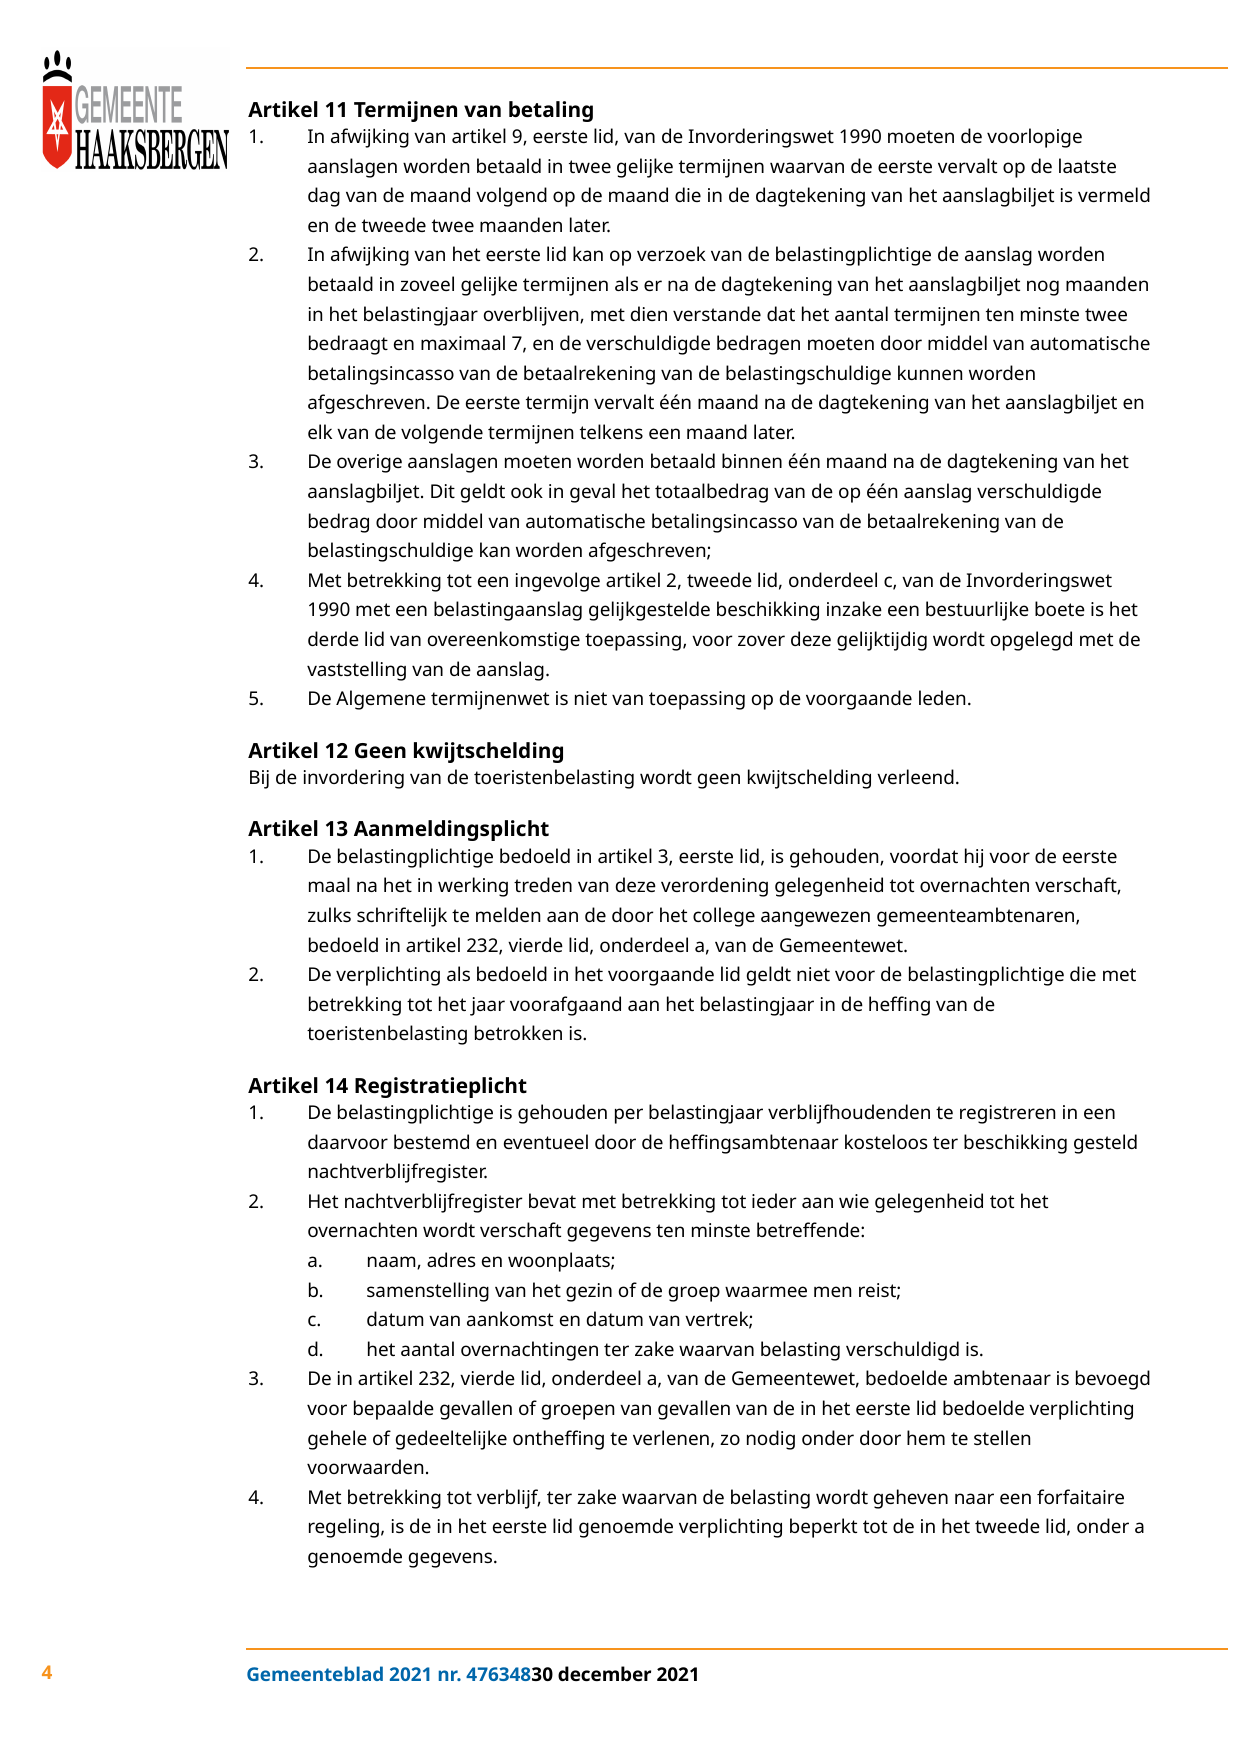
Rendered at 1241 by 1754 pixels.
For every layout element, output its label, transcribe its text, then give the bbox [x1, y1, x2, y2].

list In afwijking van het eerste lid kan op verzoek van de belastingplichtige de aanslag worden betaald in zoveel gelijke termijnen als er na de dagtekening van het aanslagbiljet nog maanden in het belastingjaar overblijven, met dien verstande dat het aantal termijnen ten minste twee bedraagt en maximaal 7, en de verschuldigde bedragen moeten door middel van automatische betalingsincasso van de betaalrekening van de belastingschuldige kunnen worden afgeschreven. De eerste termijn vervalt één maand na de dagtekening van het aanslagbiljet en elk van de volgende termijnen telkens een maand later. [248, 242, 1152, 445]
text Artikel 11 Termijnen van betaling [248, 95, 1152, 123]
text Artikel 14 Registratieplicht [248, 1071, 1152, 1099]
text Bij de invordering van de toeristenbelasting wordt geen kwijtschelding verleend. [248, 764, 1152, 790]
list De in artikel 232, vierde lid, onderdeel a, van de Gemeentewet, bedoelde ambtenaar is bevoegd voor bepaalde gevallen of groepen van gevallen van de in het eerste lid bedoelde verplichting gehele of gedeeltelijke ontheffing te verlenen, zo nodig onder door hem te stellen voorwaarden. [248, 1366, 1152, 1480]
list samenstelling van het gezin of de groep waarmee men reist; [307, 1277, 1152, 1303]
list De verplichting als bedoeld in het voorgaande lid geldt niet voor de belastingplichtige die met betrekking tot het jaar voorafgaand aan het belastingjaar in de heffing van de toeristenbelasting betrokken is. [248, 961, 1152, 1046]
list In afwijking van artikel 9, eerste lid, van de Invorderingswet 1990 moeten de voorlopige aanslagen worden betaald in twee gelijke termijnen waarvan de eerste vervalt op de laatste dag van de maand volgend op de maand die in de dagtekening van het aanslagbiljet is vermeld en de tweede twee maanden later. [248, 123, 1152, 238]
list Het nachtverblijfregister bevat met betrekking tot ieder aan wie gelegenheid tot het overnachten wordt verschaft gegevens ten minste betreffende: [248, 1188, 1152, 1243]
list De overige aanslagen moeten worden betaald binnen één maand na de dagtekening van het aanslagbiljet. Dit geldt ook in geval het totaalbedrag van de op één aanslag verschuldigde bedrag door middel van automatische betalingsincasso van de betaalrekening van de belastingschuldige kan worden afgeschreven; [248, 449, 1152, 563]
list De belastingplichtige bedoeld in artikel 3, eerste lid, is gehouden, voordat hij voor de eerste maal na het in werking treden van deze verordening gelegenheid tot overnachten verschaft, zulks schriftelijk te melden aan de door het college aangewezen gemeenteambtenaren, bedoeld in artikel 232, vierde lid, onderdeel a, van de Gemeentewet. [248, 843, 1152, 957]
list De Algemene termijnenwet is niet van toepassing op de voorgaande leden. [248, 685, 1152, 711]
list het aantal overnachtingen ter zake waarvan belasting verschuldigd is. [307, 1336, 1152, 1362]
list De belastingplichtige is gehouden per belastingjaar verblijfhoudenden te registreren in een daarvoor bestemd en eventueel door de heffingsambtenaar kosteloos ter beschikking gesteld nachtverblijfregister. [248, 1099, 1152, 1184]
list datum van aankomst en datum van vertrek; [307, 1306, 1152, 1332]
list Met betrekking tot een ingevolge artikel 2, tweede lid, onderdeel c, van de Invorderingswet 1990 met een belastingaanslag gelijkgestelde beschikking inzake een bestuurlijke boete is het derde lid van overeenkomstige toepassing, voor zover deze gelijktijdig wordt opgelegd met de vaststelling van de aanslag. [248, 567, 1152, 681]
text Artikel 13 Aanmeldingsplicht [248, 814, 1152, 843]
text Artikel 12 Geen kwijtschelding [248, 736, 1152, 764]
list Met betrekking tot verblijf, ter zake waarvan de belasting wordt geheven naar een forfaitaire regeling, is de in het eerste lid genoemde verplichting beperkt tot de in het tweede lid, onder a genoemde gegevens. [248, 1484, 1152, 1569]
list naam, adres en woonplaats; [307, 1247, 1152, 1273]
picture [41, 47, 231, 172]
